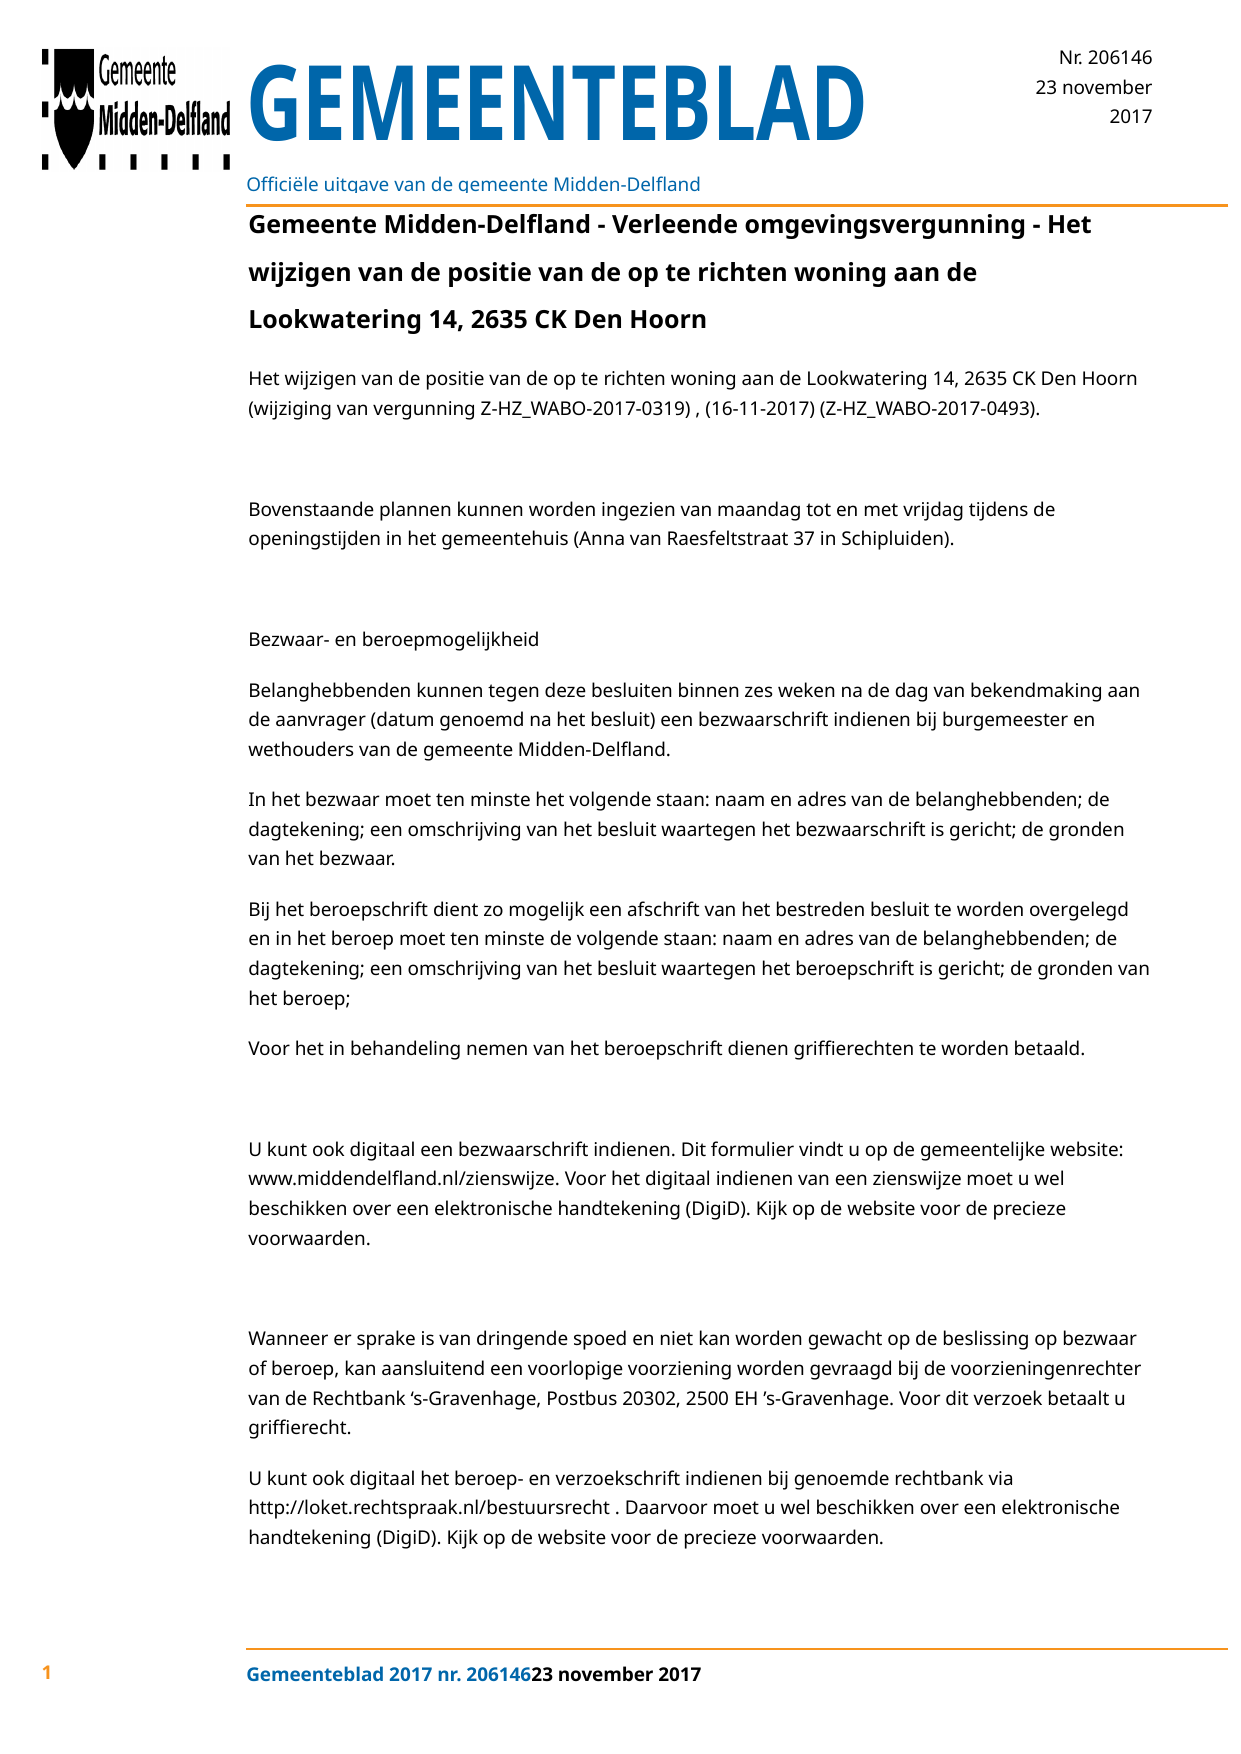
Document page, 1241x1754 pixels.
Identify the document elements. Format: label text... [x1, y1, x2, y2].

text U kunt ook digitaal het beroep- en verzoekschrift indienen bij genoemde rechtbank via http://loket.rechtspraak.nl/bestuursrecht . Daarvoor moet u wel beschikken over een elektronische handtekening (DigiD). Kijk op de website voor de precieze voorwaarden. [248, 1465, 1152, 1549]
text Het wijzigen van de positie van de op te richten woning aan de Lookwatering 14, 2635 CK Den Hoorn (wijziging van vergunning Z-HZ_WABO-2017-0319) , (16-11-2017) (Z-HZ_WABO-2017-0493). [248, 366, 1152, 421]
text Belanghebbenden kunnen tegen deze besluiten binnen zes weken na de dag van bekendmaking aan de aanvrager (datum genoemd na het besluit) een bezwaarschrift indienen bij burgemeester en wethouders van de gemeente Midden-Delfland. [248, 677, 1152, 762]
text In het bezwaar moet ten minste het volgende staan: naam en adres van de belanghebbenden; de dagtekening; een omschrijving van het besluit waartegen het bezwaarschrift is gericht; de gronden van het bezwaar. [248, 786, 1152, 871]
text U kunt ook digitaal een bezwaarschrift indienen. Dit formulier vindt u op de gemeentelijke website: www.middendelfland.nl/zienswijze. Voor het digitaal indienen van een zienswijze moet u wel beschikken over een elektronische handtekening (DigiD). Kijk op de website voor de precieze voorwaarden. [248, 1136, 1152, 1250]
text Bij het beroepschrift dient zo mogelijk een afschrift van het bestreden besluit te worden overgelegd en in het beroep moet ten minste de volgende staan: naam en adres van de belanghebbenden; de dagtekening; een omschrijving van het besluit waartegen het beroepschrift is gericht; de gronden van het beroep; [248, 896, 1152, 1010]
text Voor het in behandeling nemen van het beroepschrift dienen griffierechten te worden betaald. [248, 1035, 1152, 1061]
picture [41, 47, 231, 172]
text Wanneer er sprake is van dringende spoed en niet kan worden gewacht op de beslissing op bezwaar of beroep, kan aansluitend een voorlopige voorziening worden gevraagd bij de voorzieningenrechter van de Rechtbank ‘s-Gravenhage, Postbus 20302, 2500 EH ’s-Gravenhage. Voor dit verzoek betaalt u griffierecht. [248, 1326, 1152, 1440]
text Bezwaar- en beroepmogelijkheid [248, 626, 1152, 652]
text Bovenstaande plannen kunnen worden ingezien van maandag tot en met vrijdag tijdens de openingstijden in het gemeentehuis (Anna van Raesfeltstraat 37 in Schipluiden). [248, 496, 1152, 551]
text Gemeente Midden-Delfland - Verleende omgevingsvergunning - Het wijzigen van de positie van de op te richten woning aan de Lookwatering 14, 2635 CK Den Hoorn [248, 207, 1152, 336]
